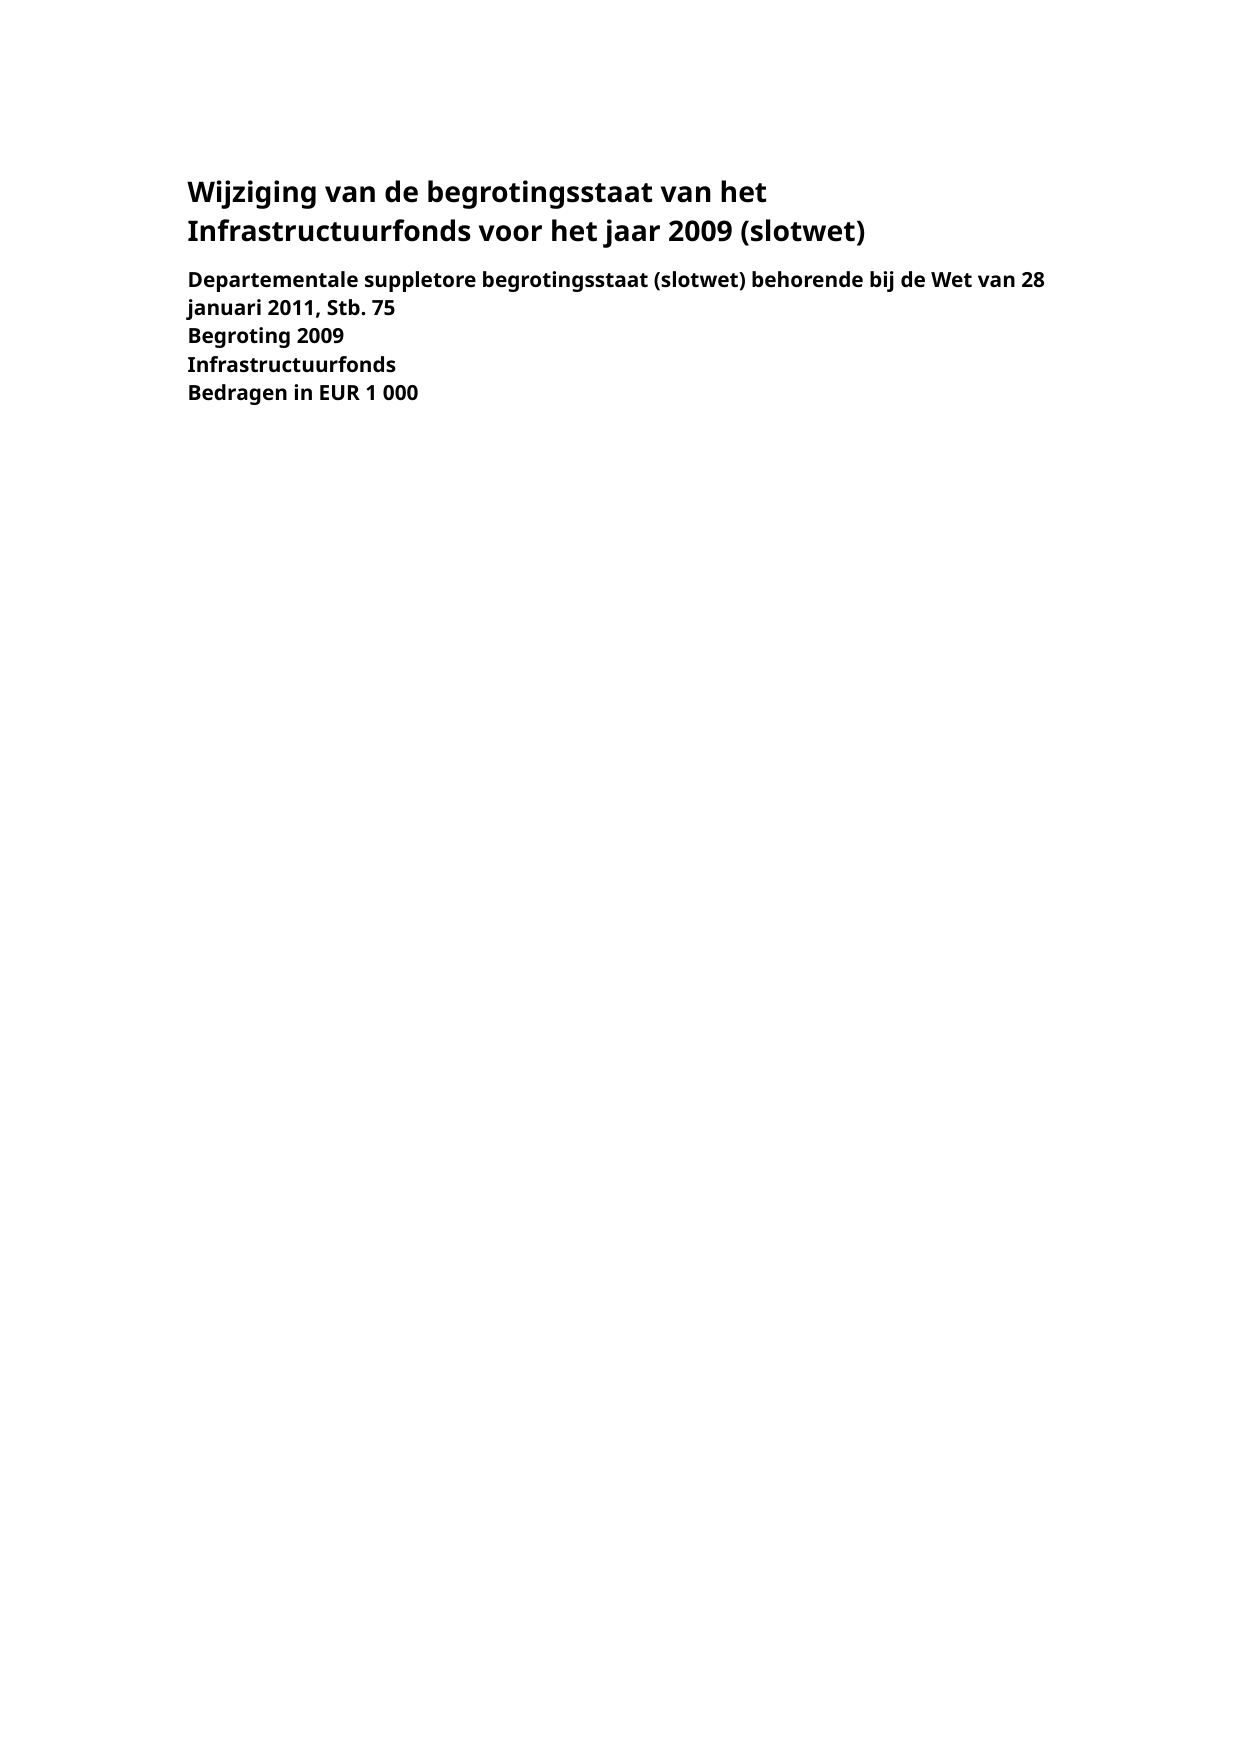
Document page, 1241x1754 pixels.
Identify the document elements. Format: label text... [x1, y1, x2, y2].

subtitle Wijziging van de begrotingsstaat van het Infrastructuurfonds voor het jaar 2009 (slotwet) [187, 172, 1053, 250]
text Departementale suppletore begrotingsstaat (slotwet) behorende bij de Wet van 28 januari 2011, Stb. 75 [187, 265, 1053, 322]
text Infrastructuurfonds [187, 350, 1053, 378]
text Bedragen in EUR 1 000 [187, 378, 1053, 407]
text Begroting 2009 [187, 322, 1053, 350]
